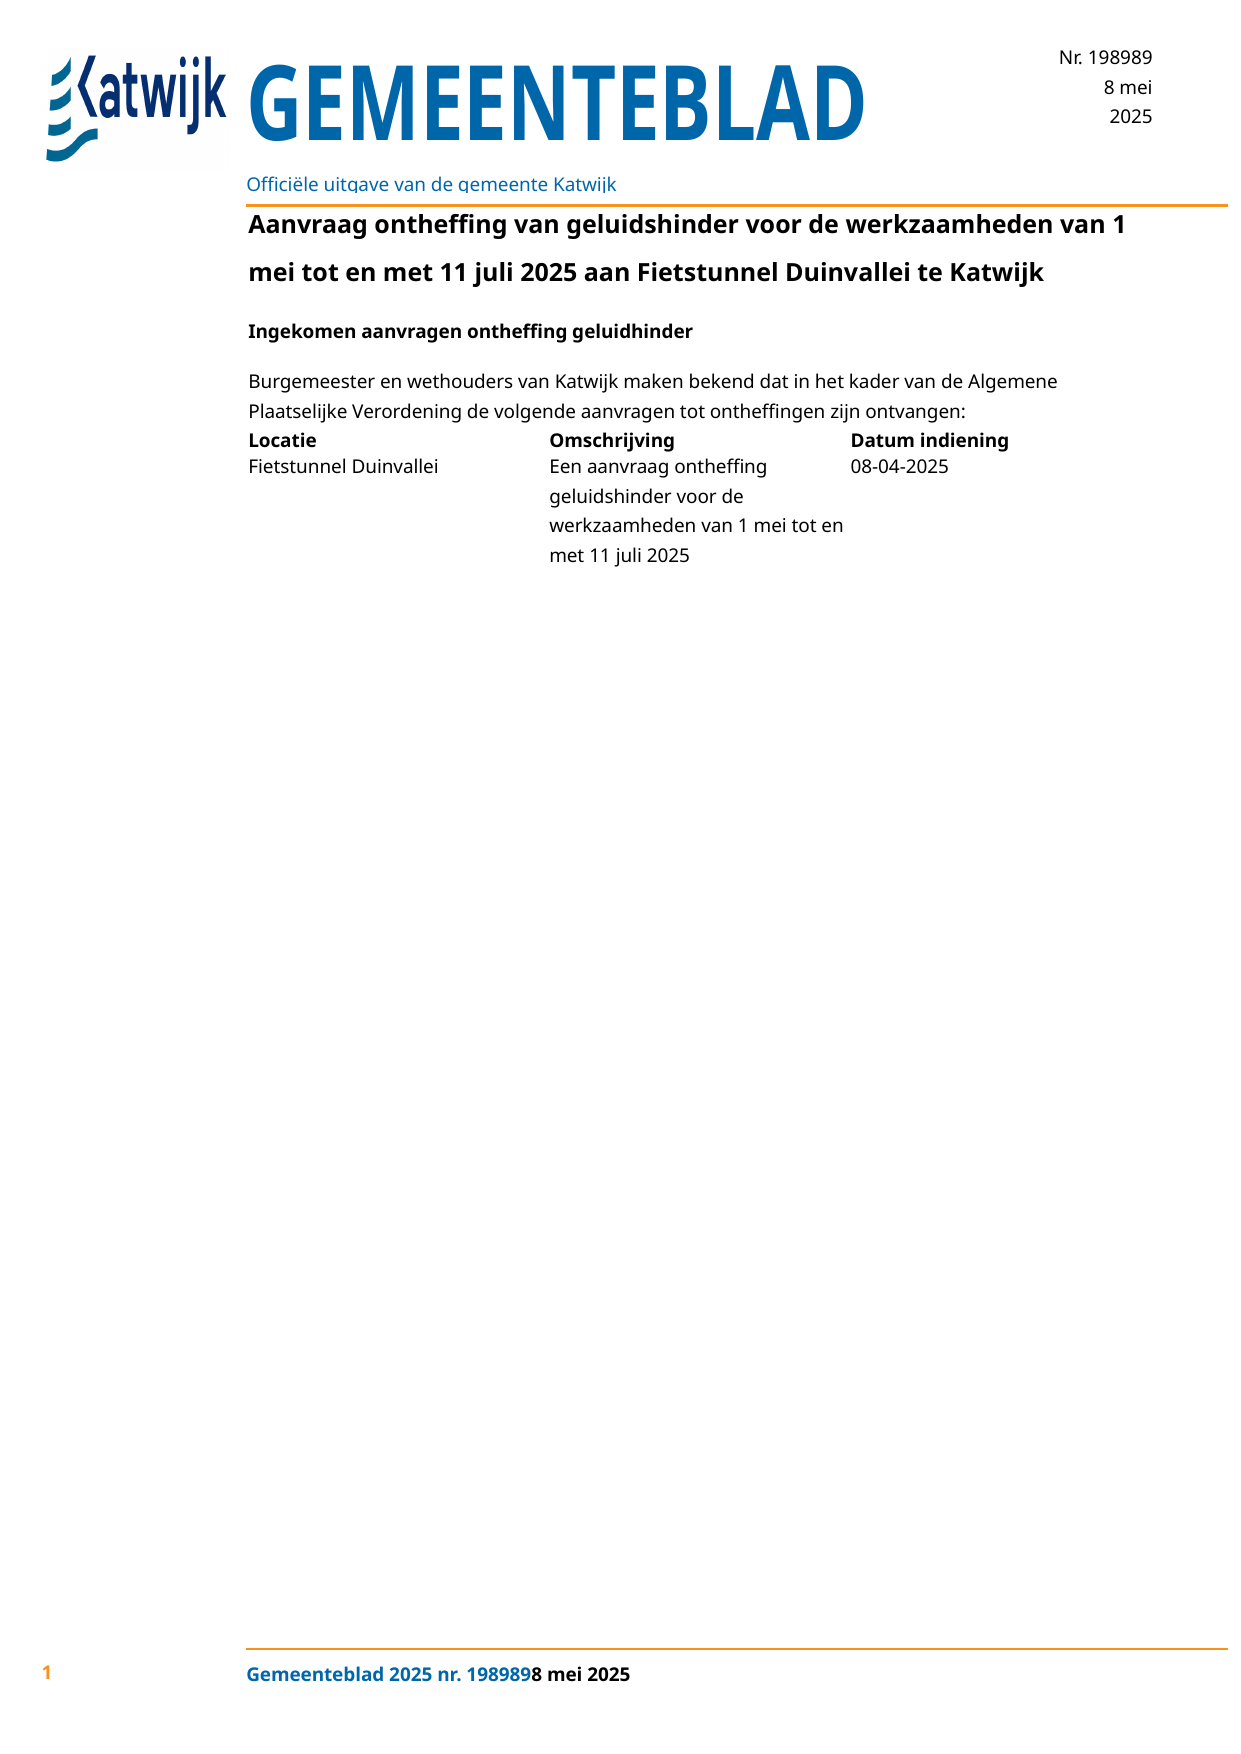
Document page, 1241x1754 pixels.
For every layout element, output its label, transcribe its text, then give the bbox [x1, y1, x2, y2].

text Burgemeester en wethouders van Katwijk maken bekend dat in het kader van de Algemene Plaatselijke Verordening de volgende aanvragen tot ontheffingen zijn ontvangen: [248, 368, 1152, 424]
text Ingekomen aanvragen ontheffing geluidhinder [248, 318, 1152, 344]
table_header Locatie [248, 428, 549, 453]
table_cell 08-04-2025 [850, 453, 1152, 568]
table_header Omschrijving [549, 428, 850, 453]
table_cell Fietstunnel Duinvallei [248, 453, 549, 568]
table_cell Een aanvraag ontheffing geluidshinder voor de werkzaamheden van 1 mei tot en met 11 juli 2025 [549, 453, 850, 568]
table_header Datum indiening [850, 428, 1152, 453]
picture [41, 47, 231, 172]
text Aanvraag ontheffing van geluidshinder voor de werkzaamheden van 1 mei tot en met 11 juli 2025 aan Fietstunnel Duinvallei te Katwijk [248, 207, 1152, 288]
